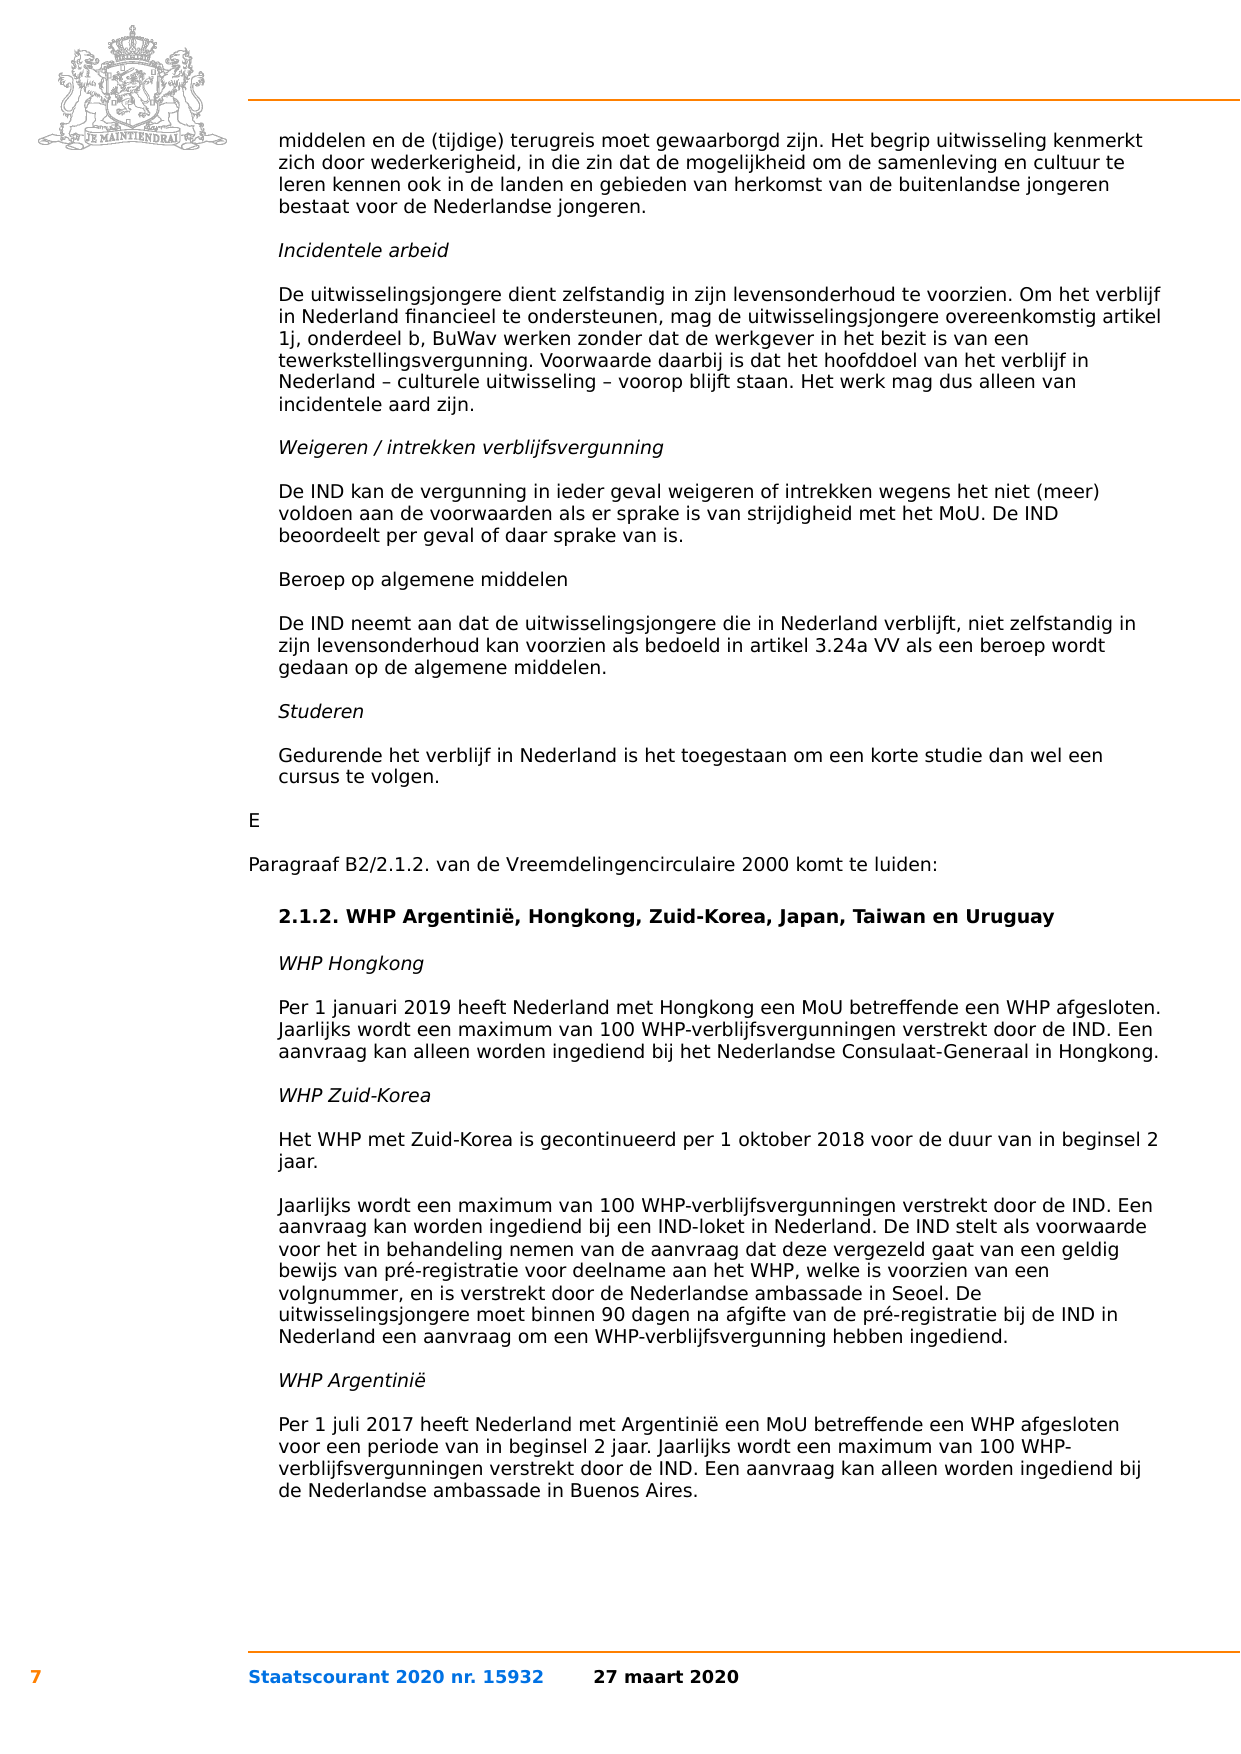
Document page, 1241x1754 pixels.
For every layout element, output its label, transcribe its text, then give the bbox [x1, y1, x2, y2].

picture [38, 25, 227, 150]
subtitle WHP Zuid-Korea [278, 1085, 1163, 1107]
text Per 1 juli 2017 heeft Nederland met Argentinië een MoU betreffende een WHP afgesloten voor een periode van in beginsel 2 jaar. Jaarlijks wordt een maximum van 100 WHP-verblijfsvergunningen verstrekt door de IND. Een aanvraag kan alleen worden ingediend bij de Nederlandse ambassade in Buenos Aires. [278, 1414, 1163, 1502]
text Het WHP met Zuid-Korea is gecontinueerd per 1 oktober 2018 voor de duur van in beginsel 2 jaar. [278, 1129, 1163, 1173]
text Gedurende het verblijf in Nederland is het toegestaan om een korte studie dan wel een cursus te volgen. [278, 744, 1163, 788]
text Per 1 januari 2019 heeft Nederland met Hongkong een MoU betreffende een WHP afgesloten. Jaarlijks wordt een maximum van 100 WHP-verblijfsvergunningen verstrekt door de IND. Een aanvraag kan alleen worden ingediend bij het Nederlandse Consulaat-Generaal in Hongkong. [278, 997, 1163, 1063]
subtitle 2.1.2. WHP Argentinië, Hongkong, Zuid-Korea, Japan, Taiwan en Uruguay [278, 906, 1163, 928]
text Jaarlijks wordt een maximum van 100 WHP-verblijfsvergunningen verstrekt door de IND. Een aanvraag kan worden ingediend bij een IND-loket in Nederland. De IND stelt als voorwaarde voor het in behandeling nemen van de aanvraag dat deze vergezeld gaat van een geldig bewijs van pré-registratie voor deelname aan het WHP, welke is voorzien van een volgnummer, en is verstrekt door de Nederlandse ambassade in Seoel. De uitwisselingsjongere moet binnen 90 dagen na afgifte van de pré-registratie bij de IND in Nederland een aanvraag om een WHP-verblijfsvergunning hebben ingediend. [278, 1194, 1163, 1348]
subtitle WHP Hongkong [278, 953, 1163, 975]
text De IND neemt aan dat de uitwisselingsjongere die in Nederland verblijft, niet zelfstandig in zijn levensonderhoud kan voorzien als bedoeld in artikel 3.24a VV als een beroep wordt gedaan op de algemene middelen. [278, 613, 1163, 679]
text middelen en de (tijdige) terugreis moet gewaarborgd zijn. Het begrip uitwisseling kenmerkt zich door wederkerigheid, in die zin dat de mogelijkheid om de samenleving en cultuur te leren kennen ook in de landen en gebieden van herkomst van de buitenlandse jongeren bestaat voor de Nederlandse jongeren. [278, 130, 1163, 218]
subtitle Weigeren / intrekken verblijfsvergunning [278, 437, 1163, 459]
subtitle Incidentele arbeid [278, 240, 1163, 262]
text De IND kan de vergunning in ieder geval weigeren of intrekken wegens het niet (meer) voldoen aan de voorwaarden als er sprake is van strijdigheid met het MoU. De IND beoordeelt per geval of daar sprake van is. [278, 481, 1163, 547]
subtitle Studeren [278, 701, 1163, 723]
subtitle WHP Argentinië [278, 1370, 1163, 1392]
text De uitwisselingsjongere dient zelfstandig in zijn levensonderhoud te voorzien. Om het verblijf in Nederland financieel te ondersteunen, mag de uitwisselingsjongere overeenkomstig artikel 1j, onderdeel b, BuWav werken zonder dat de werkgever in het bezit is van een tewerkstellingsvergunning. Voorwaarde daarbij is dat het hoofddoel van het verblijf in Nederland – culturele uitwisseling – voorop blijft staan. Het werk mag dus alleen van incidentele aard zijn. [278, 283, 1163, 415]
text Paragraaf B2/2.1.2. van de Vreemdelingencirculaire 2000 komt te luiden: [248, 854, 1163, 876]
text Beroep op algemene middelen [278, 569, 1163, 591]
text E [248, 810, 1163, 832]
